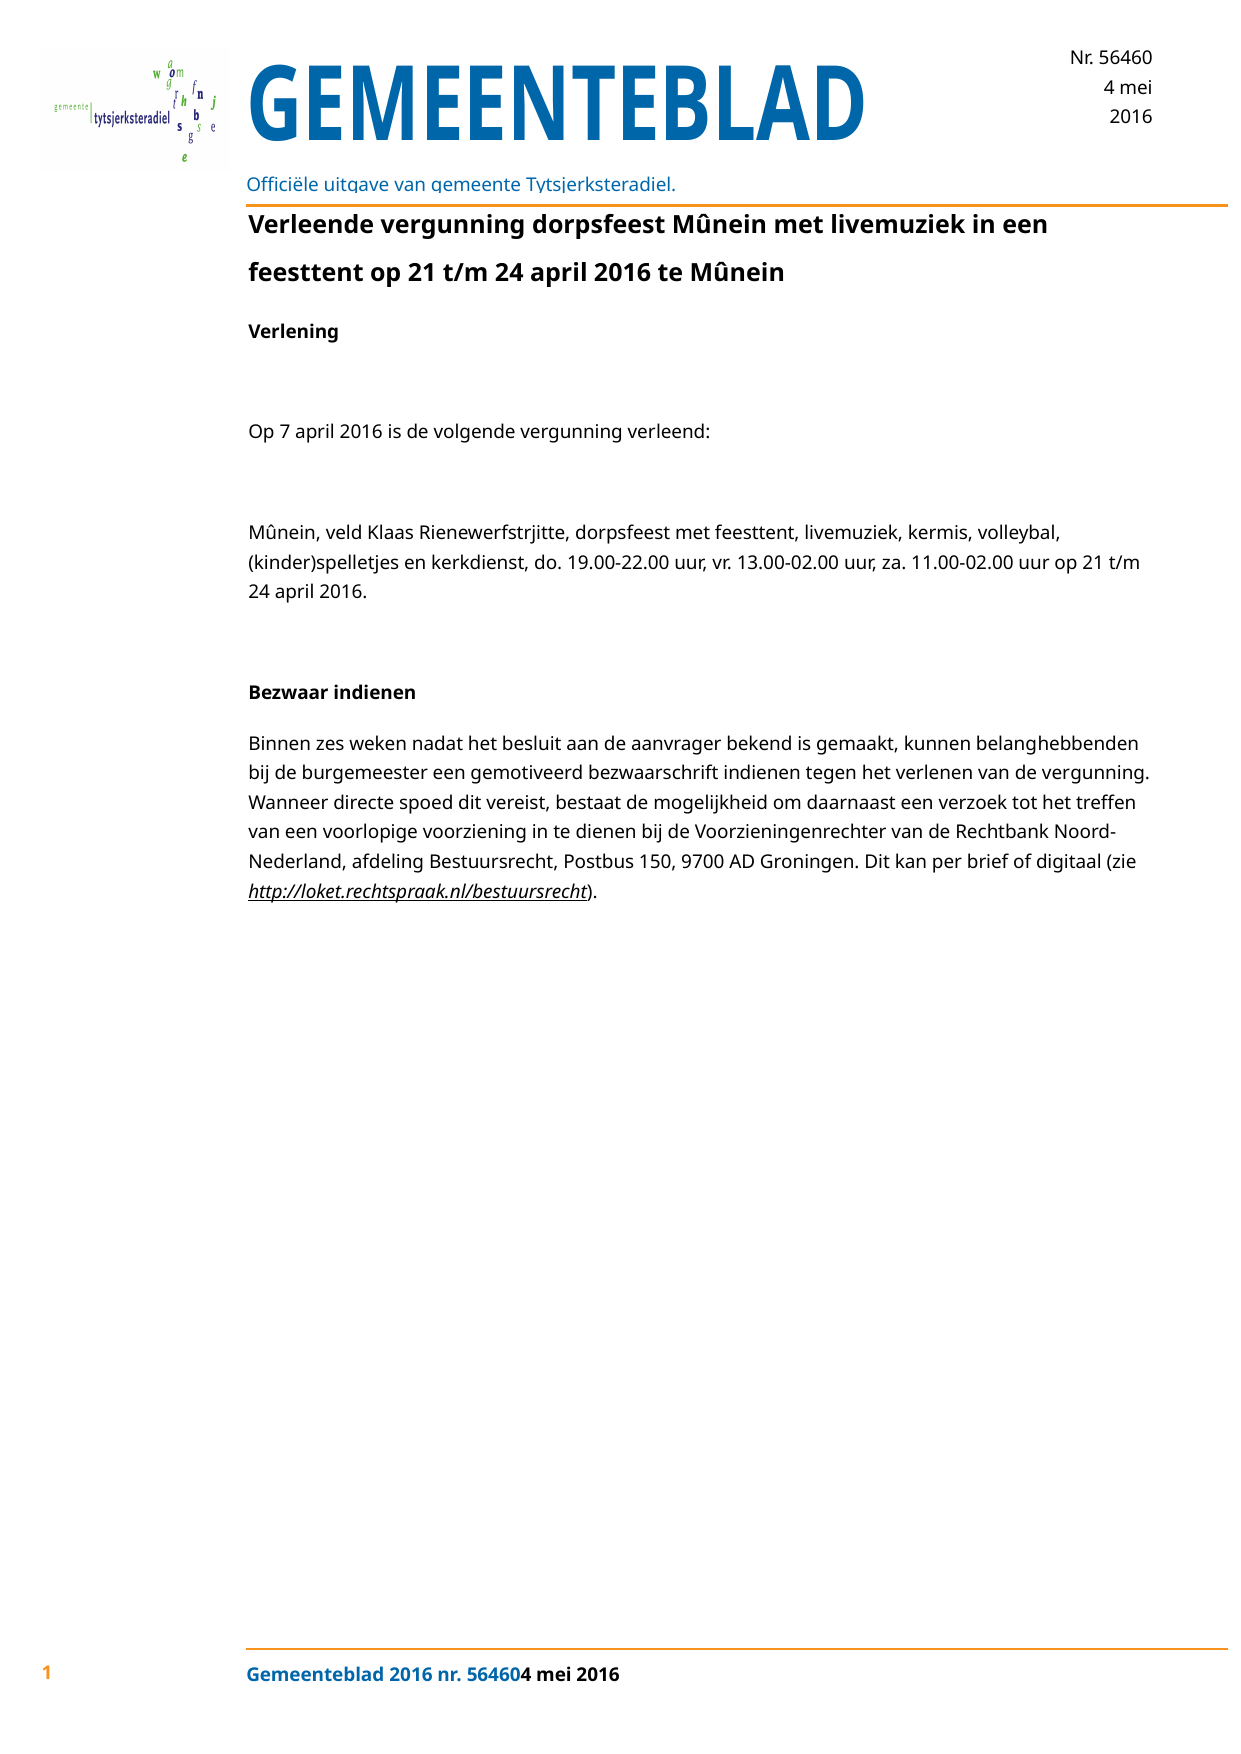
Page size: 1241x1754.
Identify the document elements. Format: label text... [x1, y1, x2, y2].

text Verlening [248, 318, 1152, 344]
text Verleende vergunning dorpsfeest Mûnein met livemuziek in een feesttent op 21 t/m 24 april 2016 te Mûnein [248, 207, 1152, 288]
picture [41, 47, 231, 172]
text Mûnein, veld Klaas Rienewerfstrjitte, dorpsfeest met feesttent, livemuziek, kermis, volleybal, (kinder)spelletjes en kerkdienst, do. 19.00-22.00 uur, vr. 13.00-02.00 uur, za. 11.00-02.00 uur op 21 t/m 24 april 2016. [248, 519, 1152, 604]
text Op 7 april 2016 is de volgende vergunning ver­leend: [248, 419, 1152, 444]
text Binnen zes weken nadat het besluit aan de aanvrager bekend is gemaakt, kunnen belang­hebbenden bij de burgemeester een gemotiveerd bezwaarschrift indienen tegen het verlenen van de ver­gunning. Wanneer directe spoed dit vereist, bestaat de mogelijkheid om daarnaast een verzoek tot het treffen van een voorlopige voorziening in te dienen bij de Voorzieningenrechter van de Rechtbank Noord-Nederland, afdeling Bestuursrecht, Postbus 150, 9700 AD Groningen. Dit kan per brief of digitaal (zie http://loket.rechtspraak.nl/bestuursrecht). [248, 730, 1152, 904]
text Bezwaar indienen [248, 679, 1152, 705]
